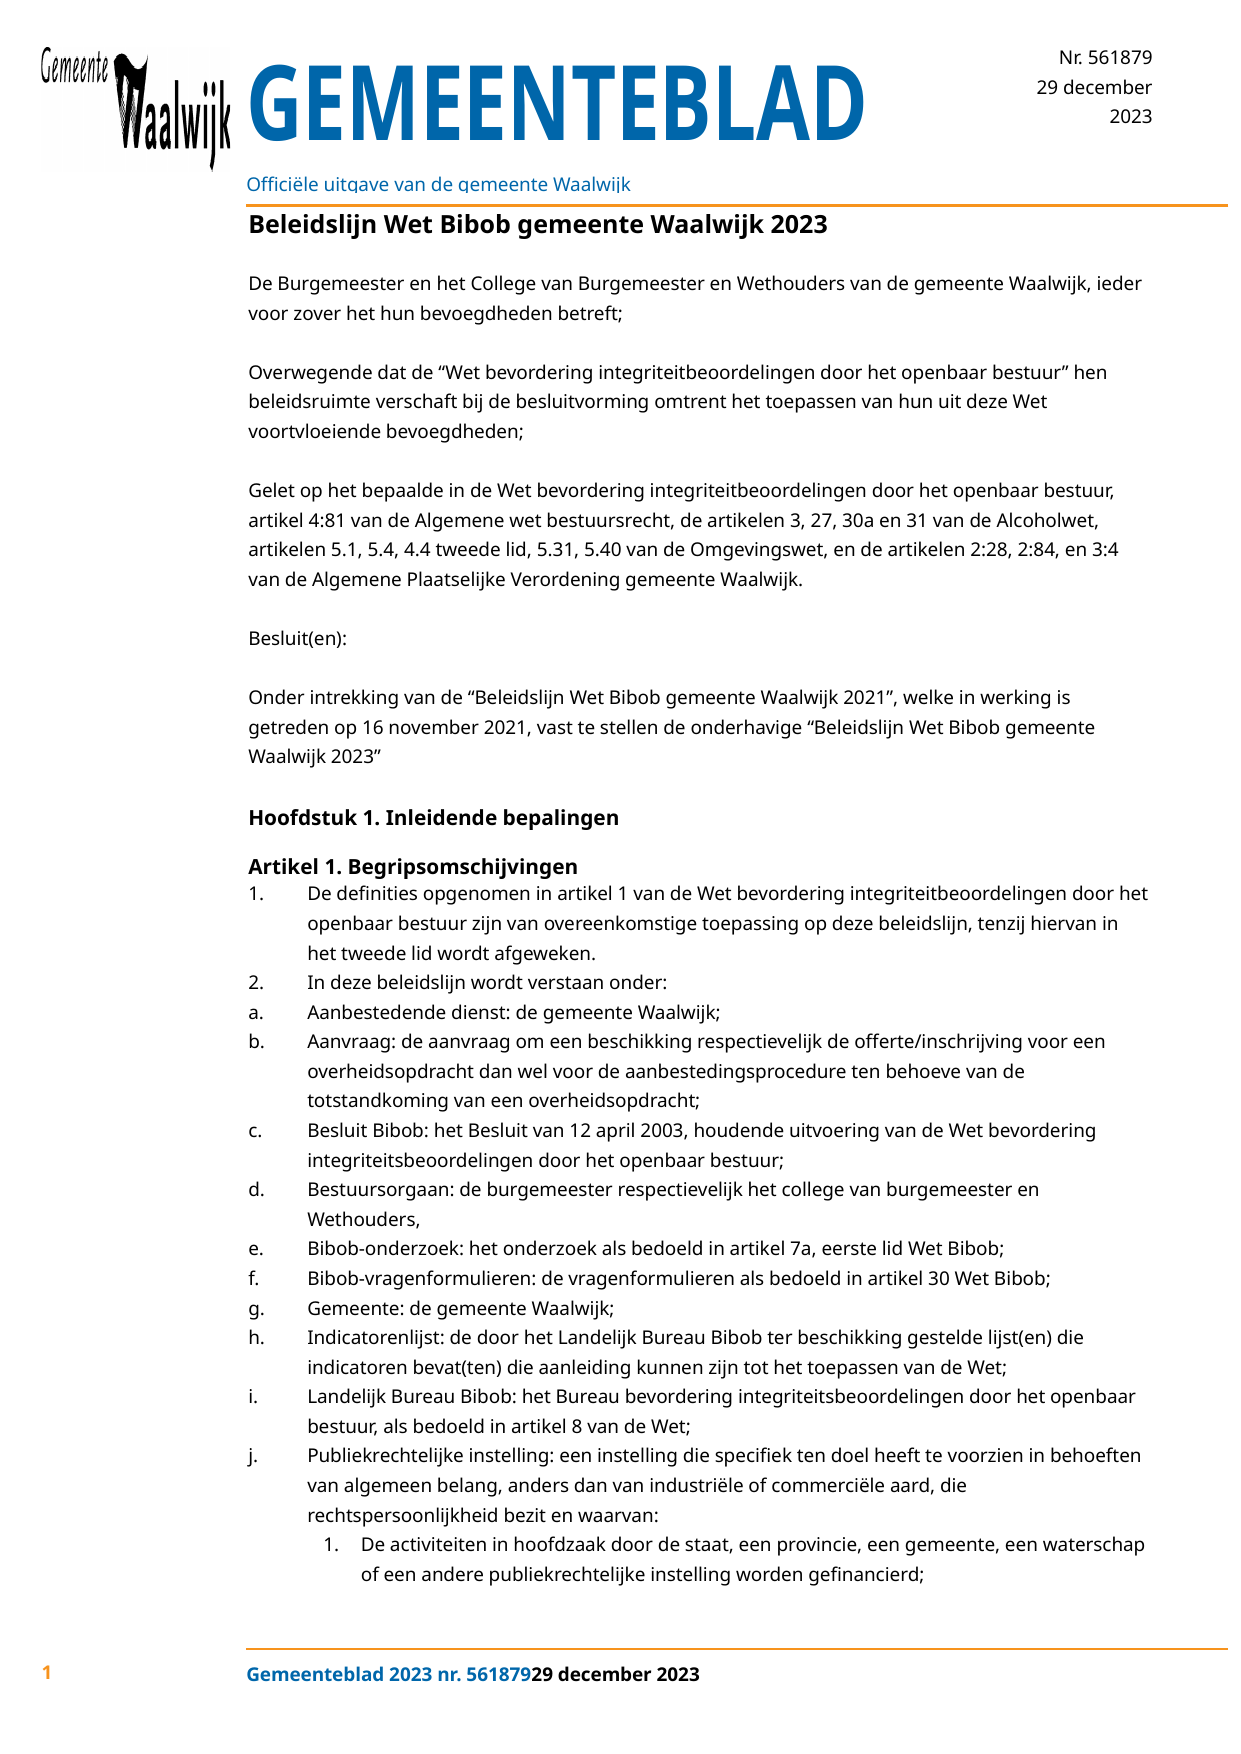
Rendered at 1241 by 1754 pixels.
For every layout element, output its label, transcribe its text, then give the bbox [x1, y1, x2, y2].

text Overwegende dat de “Wet bevordering integriteitbeoordelingen door het openbaar bestuur” hen beleidsruimte verschaft bij de besluitvorming omtrent het toepassen van hun uit deze Wet voortvloeiende bevoegdheden; [248, 359, 1152, 444]
text Hoofdstuk 1. Inleidende bepalingen [248, 803, 1152, 831]
list Bestuursorgaan: de burgemeester respectievelijk het college van burgemeester en Wethouders, [248, 1176, 1152, 1232]
list Aanbestedende dienst: de gemeente Waalwijk; [248, 999, 1152, 1024]
list Gemeente: de gemeente Waalwijk; [248, 1295, 1152, 1320]
list Indicatorenlijst: de door het Landelijk Bureau Bibob ter beschikking gestelde lijst(en) die indicatoren bevat(ten) die aanleiding kunnen zijn tot het toepassen van de Wet; [248, 1324, 1152, 1379]
list De activiteiten in hoofdzaak door de staat, een provincie, een gemeente, een waterschap of een andere publiekrechtelijke instelling worden gefinancierd; [323, 1531, 1152, 1587]
list In deze beleidslijn wordt verstaan onder: [248, 969, 1152, 995]
text De Burgemeester en het College van Burgemeester en Wethouders van de gemeente Waalwijk, ieder voor zover het hun bevoegdheden betreft; [248, 270, 1152, 326]
text Onder intrekking van de “Beleidslijn Wet Bibob gemeente Waalwijk 2021”, welke in werking is getreden op 16 november 2021, vast te stellen de onderhavige “Beleidslijn Wet Bibob gemeente Waalwijk 2023” [248, 684, 1152, 769]
list De definities opgenomen in artikel 1 van de Wet bevordering integriteitbeoordelingen door het openbaar bestuur zijn van overeenkomstige toepassing op deze beleidslijn, tenzij hiervan in het tweede lid wordt afgeweken. [248, 881, 1152, 965]
list Publiekrechtelijke instelling: een instelling die specifiek ten doel heeft te voorzien in behoeften van algemeen belang, anders dan van industriële of commerciële aard, die rechtspersoonlijkheid bezit en waarvan: [248, 1443, 1152, 1527]
text Beleidslijn Wet Bibob gemeente Waalwijk 2023 [248, 207, 1152, 241]
text Gelet op het bepaalde in de Wet bevordering integriteitbeoordelingen door het openbaar bestuur, artikel 4:81 van de Algemene wet bestuursrecht, de artikelen 3, 27, 30a en 31 van de Alcoholwet, artikelen 5.1, 5.4, 4.4 tweede lid, 5.31, 5.40 van de Omgevingswet, en de artikelen 2:28, 2:84, en 3:4 van de Algemene Plaatselijke Verordening gemeente Waalwijk. [248, 477, 1152, 592]
list Landelijk Bureau Bibob: het Bureau bevordering integriteitsbeoordelingen door het openbaar bestuur, als bedoeld in artikel 8 van de Wet; [248, 1383, 1152, 1439]
text Artikel 1. Begripsomschijvingen [248, 852, 1152, 881]
picture [41, 47, 231, 172]
list Bibob-onderzoek: het onderzoek als bedoeld in artikel 7a, eerste lid Wet Bibob; [248, 1236, 1152, 1261]
text Besluit(en): [248, 625, 1152, 651]
list Besluit Bibob: het Besluit van 12 april 2003, houdende uitvoering van de Wet bevordering integriteitsbeoordelingen door het openbaar bestuur; [248, 1117, 1152, 1172]
list Bibob-vragenformulieren: de vragenformulieren als bedoeld in artikel 30 Wet Bibob; [248, 1265, 1152, 1291]
list Aanvraag: de aanvraag om een beschikking respectievelijk de offerte/inschrijving voor een overheidsopdracht dan wel voor de aanbestedingsprocedure ten behoeve van de totstandkoming van een overheidsopdracht; [248, 1028, 1152, 1113]
